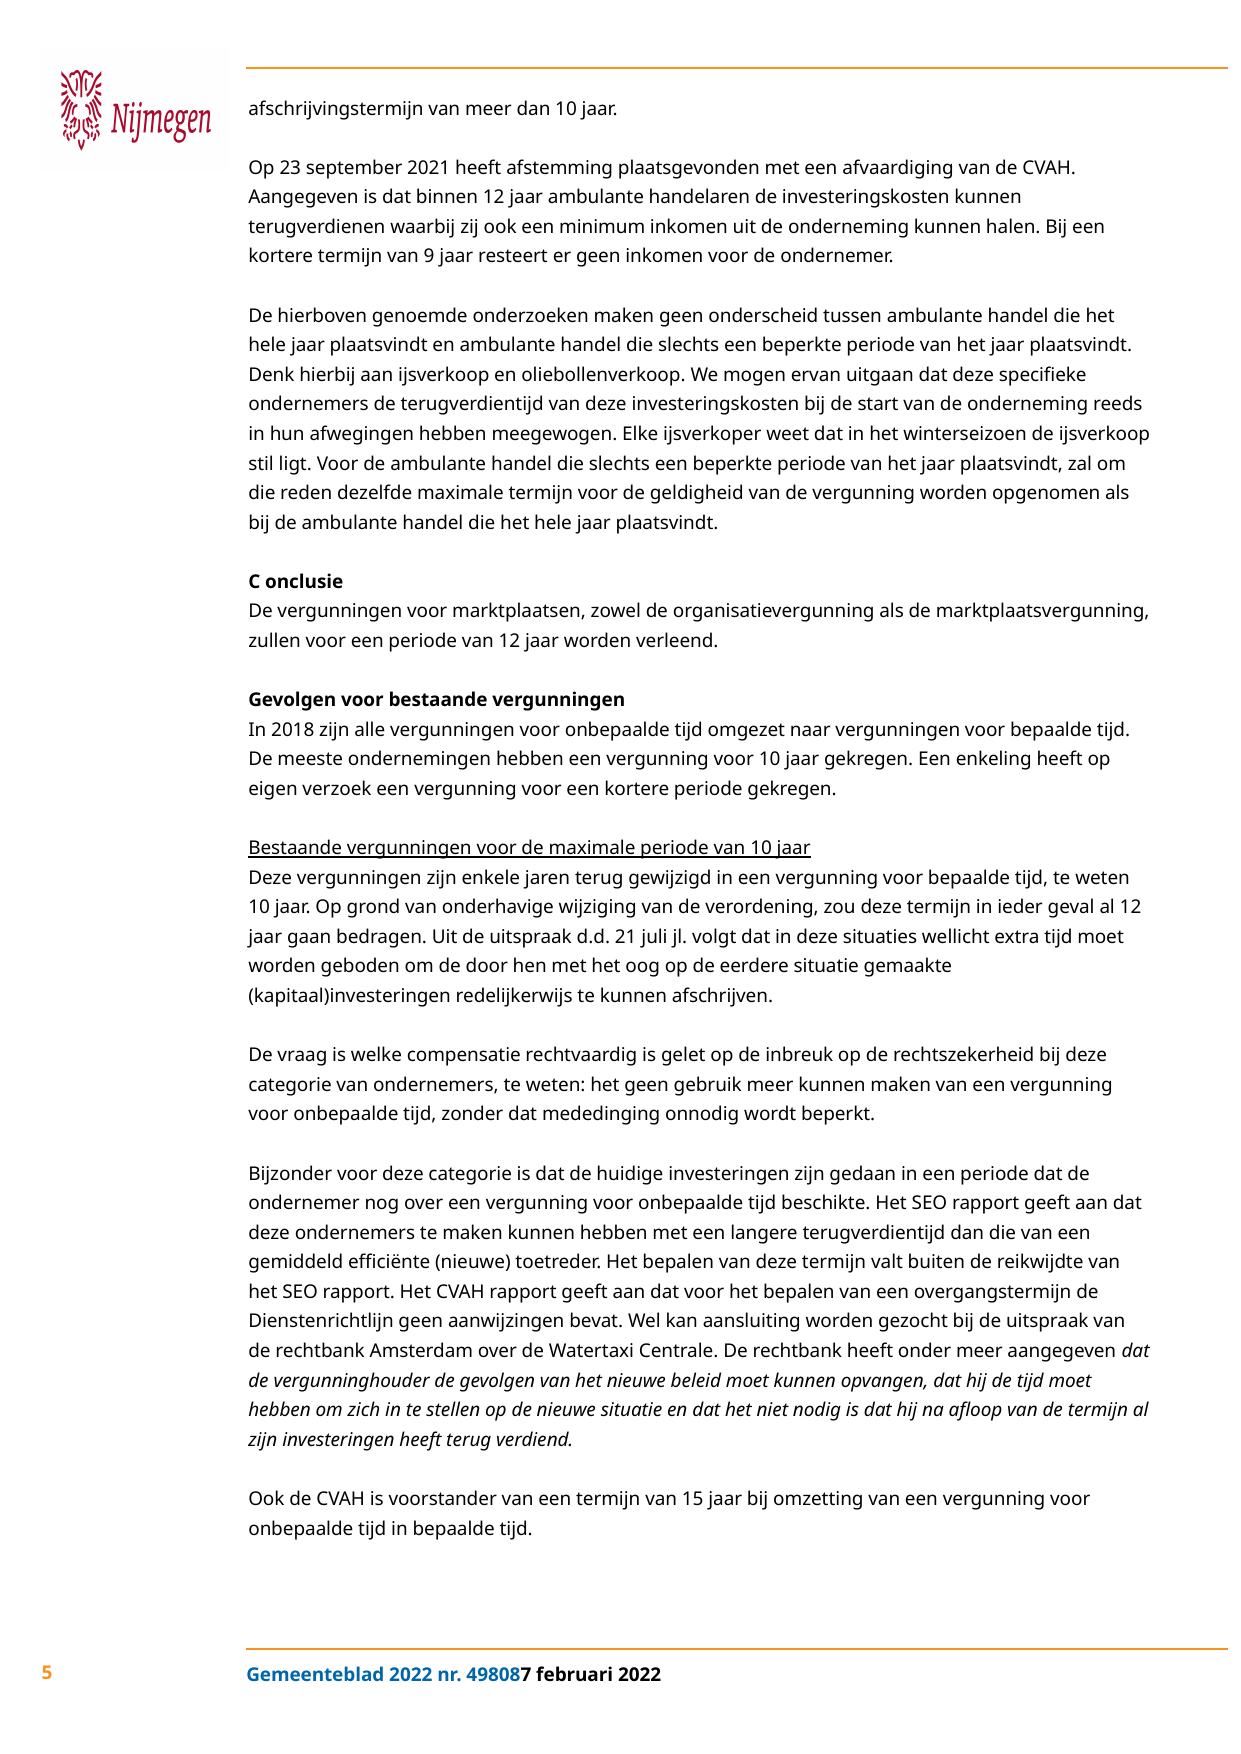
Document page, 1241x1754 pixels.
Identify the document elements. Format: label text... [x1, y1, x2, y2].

text De vraag is welke compensatie rechtvaardig is gelet op de inbreuk op de rechtszekerheid bij deze categorie van ondernemers, te weten: het geen gebruik meer kunnen maken van een vergunning voor onbepaalde tijd, zonder dat mededinging onnodig wordt beperkt. [248, 1041, 1152, 1126]
text De vergunningen voor marktplaatsen, zowel de organisatievergunning als de marktplaatsvergunning, zullen voor een periode van 12 jaar worden verleend. [248, 598, 1152, 653]
text C onclusie [248, 568, 1152, 594]
picture [41, 47, 231, 172]
text Deze vergunningen zijn enkele jaren terug gewijzigd in een vergunning voor bepaalde tijd, te weten 10 jaar. Op grond van onderhavige wijziging van de verordening, zou deze termijn in ieder geval al 12 jaar gaan bedragen. Uit de uitspraak d.d. 21 juli jl. volgt dat in deze situaties wellicht extra tijd moet worden geboden om de door hen met het oog op de eerdere situatie gemaakte (kapitaal)investeringen redelijkerwijs te kunnen afschrijven. [248, 864, 1152, 1008]
text Ook de CVAH is voorstander van een termijn van 15 jaar bij omzetting van een vergunning voor onbepaalde tijd in bepaalde tijd. [248, 1485, 1152, 1541]
text In 2018 zijn alle vergunningen voor onbepaalde tijd omgezet naar vergunningen voor bepaalde tijd. De meeste ondernemingen hebben een vergunning voor 10 jaar gekregen. Een enkeling heeft op eigen verzoek een vergunning voor een kortere periode gekregen. [248, 716, 1152, 801]
text afschrijvingstermijn van meer dan 10 jaar. [248, 95, 1152, 121]
text De hierboven genoemde onderzoeken maken geen onderscheid tussen ambulante handel die het hele jaar plaatsvindt en ambulante handel die slechts een beperkte periode van het jaar plaatsvindt. Denk hierbij aan ijsverkoop en oliebollenverkoop. We mogen ervan uitgaan dat deze specifieke ondernemers de terugverdientijd van deze investeringskosten bij de start van de onderneming reeds in hun afwegingen hebben meegewogen. Elke ijsverkoper weet dat in het winterseizoen de ijsverkoop stil ligt. Voor de ambulante handel die slechts een beperkte periode van het jaar plaatsvindt, zal om die reden dezelfde maximale termijn voor de geldigheid van de vergunning worden opgenomen als bij de ambulante handel die het hele jaar plaatsvindt. [248, 302, 1152, 535]
text Bestaande vergunningen voor de maximale periode van 10 jaar [248, 834, 1152, 860]
text Bijzonder voor deze categorie is dat de huidige investeringen zijn gedaan in een periode dat de ondernemer nog over een vergunning voor onbepaalde tijd beschikte. Het SEO rapport geeft aan dat deze ondernemers te maken kunnen hebben met een langere terugverdientijd dan die van een gemiddeld efficiënte (nieuwe) toetreder. Het bepalen van deze termijn valt buiten de reikwijdte van het SEO rapport. Het CVAH rapport geeft aan dat voor het bepalen van een overgangstermijn de Dienstenrichtlijn geen aanwijzingen bevat. Wel kan aansluiting worden gezocht bij de uitspraak van de rechtbank Amsterdam over de Watertaxi Centrale. De rechtbank heeft onder meer aangegeven dat de vergunninghouder de gevolgen van het nieuwe beleid moet kunnen opvangen, dat hij de tijd moet hebben om zich in te stellen op de nieuwe situatie en dat het niet nodig is dat hij na afloop van de termijn al zijn investeringen heeft terug verdiend. [248, 1160, 1152, 1452]
text Gevolgen voor bestaande vergunningen [248, 686, 1152, 712]
text Op 23 september 2021 heeft afstemming plaatsgevonden met een afvaardiging van de CVAH. Aangegeven is dat binnen 12 jaar ambulante handelaren de investeringskosten kunnen terugverdienen waarbij zij ook een minimum inkomen uit de onderneming kunnen halen. Bij een kortere termijn van 9 jaar resteert er geen inkomen voor de ondernemer. [248, 154, 1152, 268]
